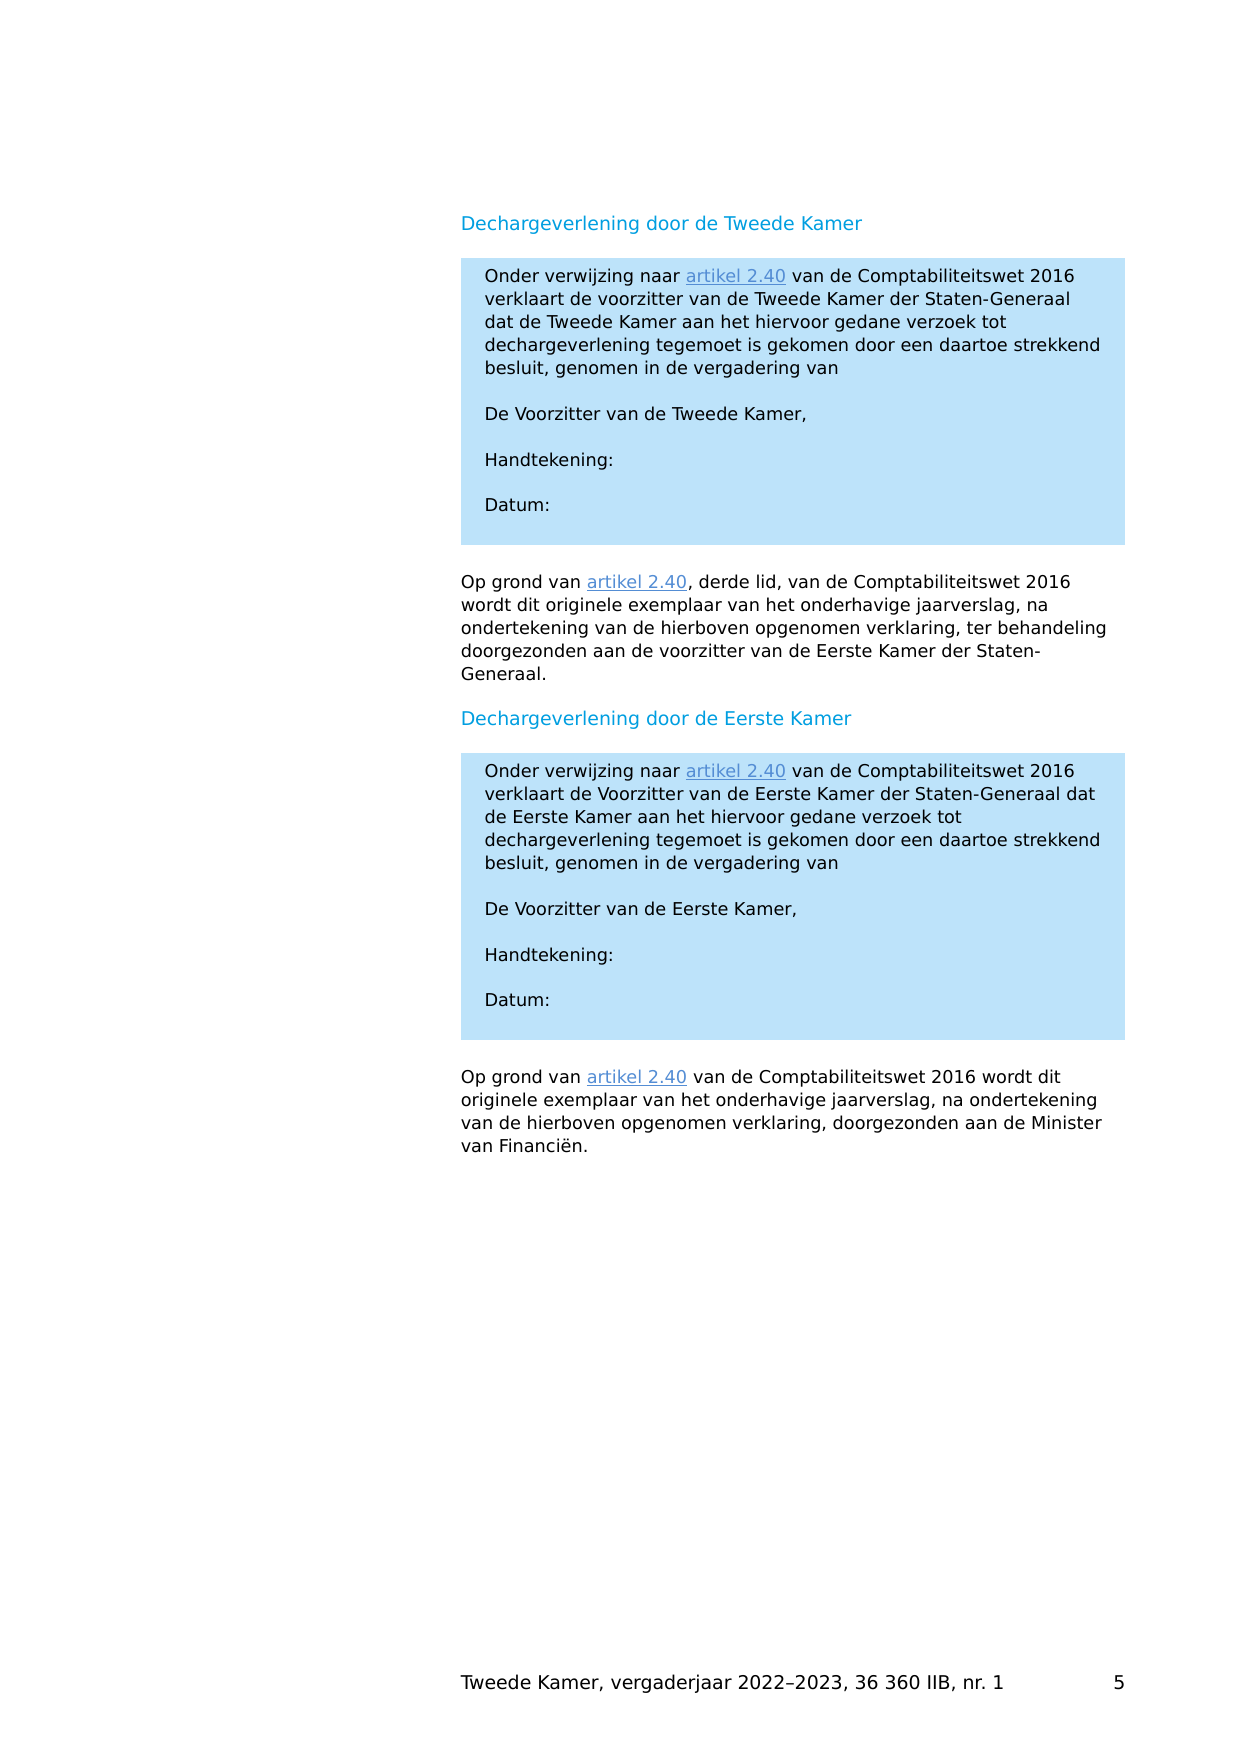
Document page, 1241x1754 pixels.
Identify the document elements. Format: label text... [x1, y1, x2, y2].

table_header Onder verwijzing naar artikel 2.40 van de Comptabiliteitswet 2016 verklaart de voorzitter van de Tweede Kamer der Staten-Generaal dat de Tweede Kamer aan het hiervoor gedane verzoek tot dechargeverlening tegemoet is gekomen door een daartoe strekkend besluit, genomen in de vergadering van De Voorzitter van de Tweede Kamer, Handtekening: Datum: [461, 258, 1125, 545]
title Dechargeverlening door de Eerste Kamer [461, 708, 1125, 730]
title Dechargeverlening door de Tweede Kamer [461, 213, 1125, 235]
table_header Onder verwijzing naar artikel 2.40 van de Comptabiliteitswet 2016 verklaart de Voorzitter van de Eerste Kamer der Staten-Generaal dat de Eerste Kamer aan het hiervoor gedane verzoek tot dechargeverlening tegemoet is gekomen door een daartoe strekkend besluit, genomen in de vergadering van De Voorzitter van de Eerste Kamer, Handtekening: Datum: [461, 753, 1125, 1040]
text Op grond van artikel 2.40 van de Comptabiliteitswet 2016 wordt dit originele exemplaar van het onderhavige jaarverslag, na ondertekening van de hierboven opgenomen verklaring, doorgezonden aan de Minister van Financiën. [461, 1065, 1125, 1157]
text Op grond van artikel 2.40, derde lid, van de Comptabiliteitswet 2016 wordt dit originele exemplaar van het onderhavige jaarverslag, na ondertekening van de hierboven opgenomen verklaring, ter behandeling doorgezonden aan de voorzitter van de Eerste Kamer der Staten-Generaal. [461, 570, 1125, 685]
